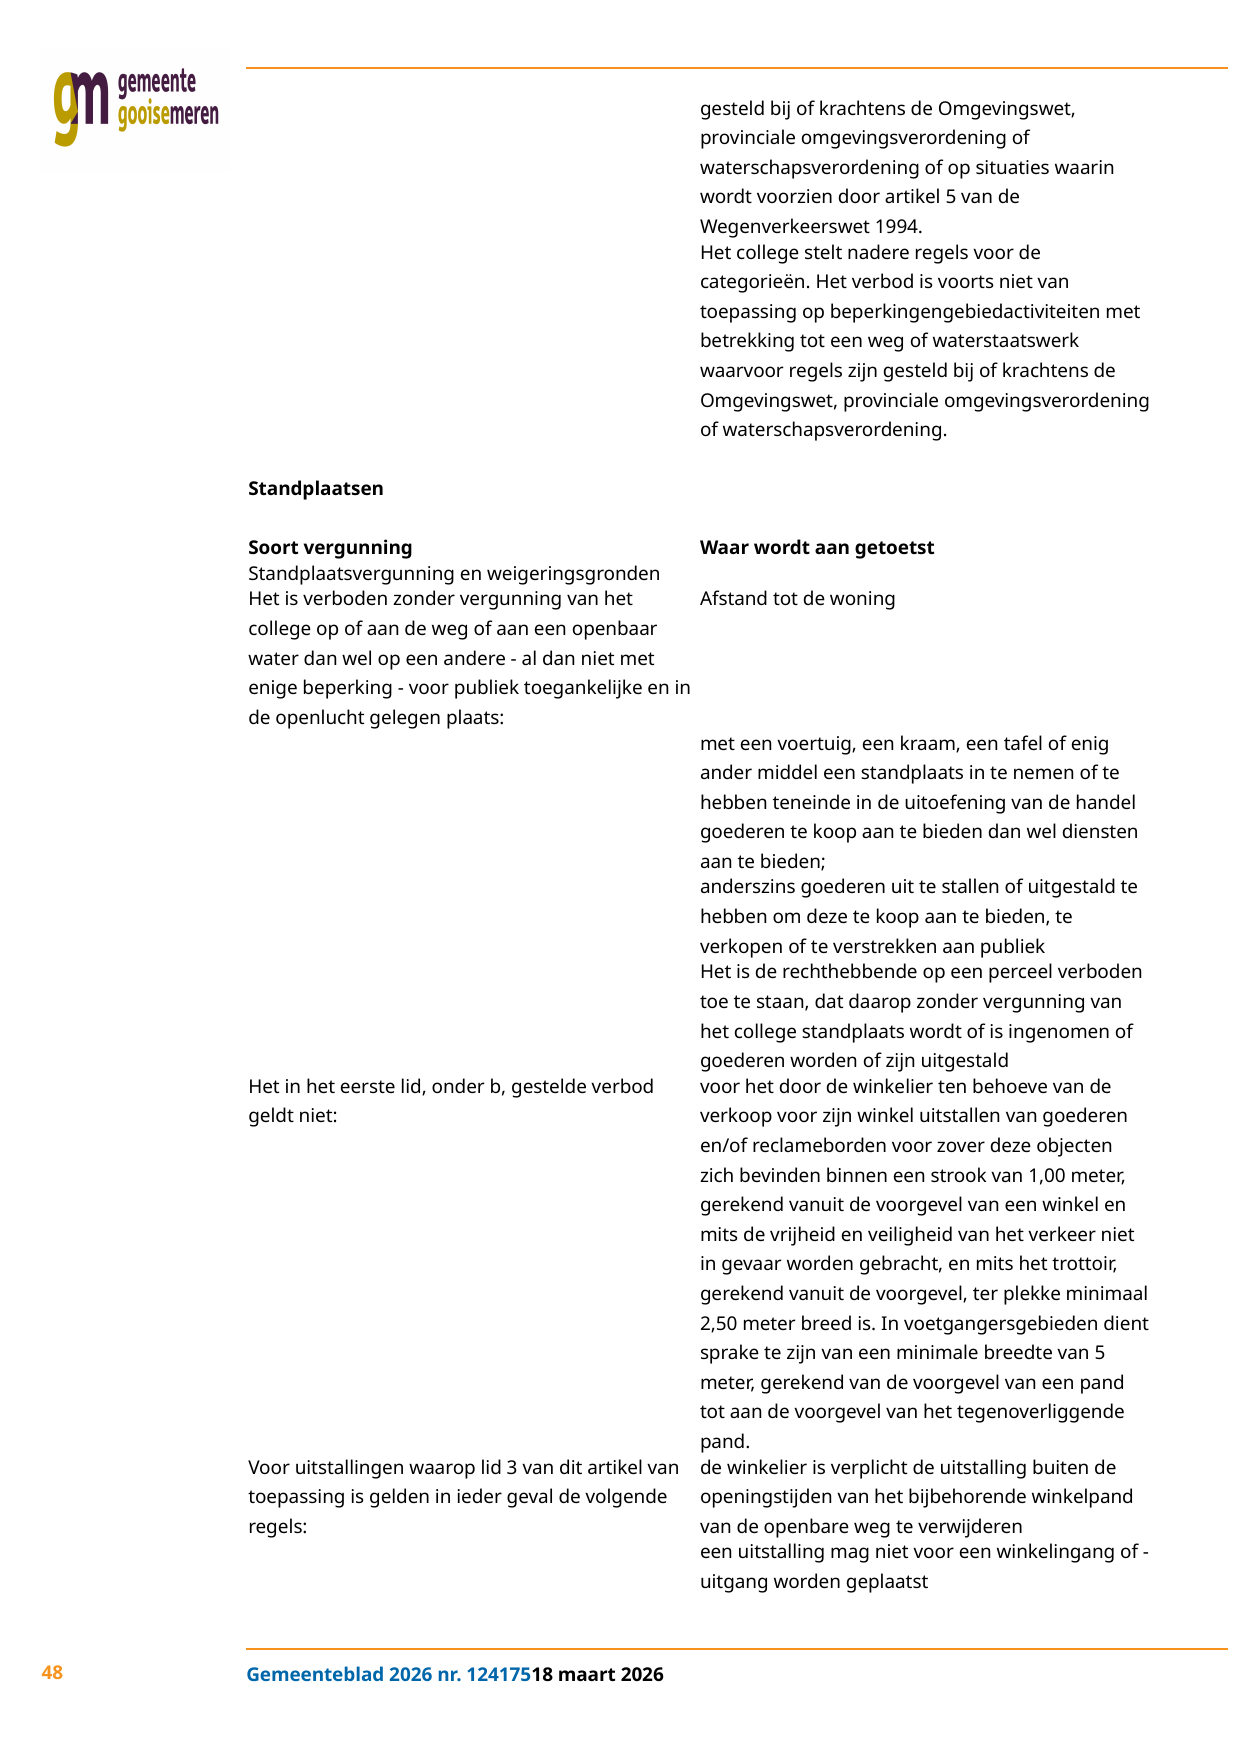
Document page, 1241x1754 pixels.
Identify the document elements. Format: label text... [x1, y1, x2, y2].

table_cell met een voertuig, een kraam, een tafel of enig ander middel een standplaats in te nemen of te hebben teneinde in de uitoefening van de handel goederen te koop aan te bieden dan wel diensten aan te bieden; [700, 730, 1152, 874]
table_cell anderszins goederen uit te stallen of uitgestald te hebben om deze te koop aan te bieden, te verkopen of te verstrekken aan publiek [700, 874, 1152, 959]
table_cell de winkelier is verplicht de uitstalling buiten de openingstijden van het bijbehorende winkelpand van de openbare weg te verwijderen [700, 1454, 1152, 1539]
table_cell [700, 560, 1152, 586]
table_header Waar wordt aan getoetst [700, 534, 1152, 560]
table_cell Het is de rechthebbende op een perceel verboden toe te staan, dat daarop zonder vergunning van het college standplaats wordt of is ingenomen of goederen worden of zijn uitgestald [700, 959, 1152, 1073]
table_cell [248, 730, 700, 874]
picture [41, 47, 231, 172]
table_cell Het is verboden zonder vergunning van het college op of aan de weg of aan een openbaar water dan wel op een andere - al dan niet met enige beperking - voor publiek toegankelijke en in de openlucht gelegen plaats: [248, 586, 700, 730]
table_cell Het college stelt nadere regels voor de categorieën. Het verbod is voorts niet van toepassing op beperkingengebiedactiviteiten met betrekking tot een weg of waterstaatswerk waarvoor regels zijn gesteld bij of krachtens de Omgevingswet, provinciale omgevingsverordening of waterschapsverordening. [700, 239, 1152, 442]
table_cell [248, 239, 700, 442]
table_cell [248, 959, 700, 1073]
table_cell Standplaatsvergunning en weigeringsgronden [248, 560, 700, 586]
table_cell [248, 874, 700, 959]
table_cell een uitstalling mag niet voor een winkelingang of -uitgang worden geplaatst [700, 1539, 1152, 1594]
table_cell Voor uitstallingen waarop lid 3 van dit artikel van toepassing is gelden in ieder geval de volgende regels: [248, 1454, 700, 1539]
table_cell [248, 95, 700, 239]
table_cell Het in het eerste lid, onder b, gestelde verbod geldt niet: [248, 1073, 700, 1454]
table_cell [248, 1539, 700, 1594]
table_cell gesteld bij of krachtens de Omgevingswet, provinciale omgevingsverordening of waterschapsverordening of op situaties waarin wordt voorzien door artikel 5 van de Wegenverkeerswet 1994. [700, 95, 1152, 239]
table_cell voor het door de winkelier ten behoeve van de verkoop voor zijn winkel uitstallen van goederen en/of reclameborden voor zover deze objecten zich bevinden binnen een strook van 1,00 meter, gerekend vanuit de voorgevel van een winkel en mits de vrijheid en veiligheid van het verkeer niet in gevaar worden gebracht, en mits het trottoir, gerekend vanuit de voorgevel, ter plekke minimaal 2,50 meter breed is. In voetgangersgebieden dient sprake te zijn van een minimale breedte van 5 meter, gerekend van de voorgevel van een pand tot aan de voorgevel van het tegenoverliggende pand. [700, 1073, 1152, 1454]
table_cell Afstand tot de woning [700, 586, 1152, 730]
text Standplaatsen [248, 475, 1152, 501]
table_header Soort vergunning [248, 534, 700, 560]
